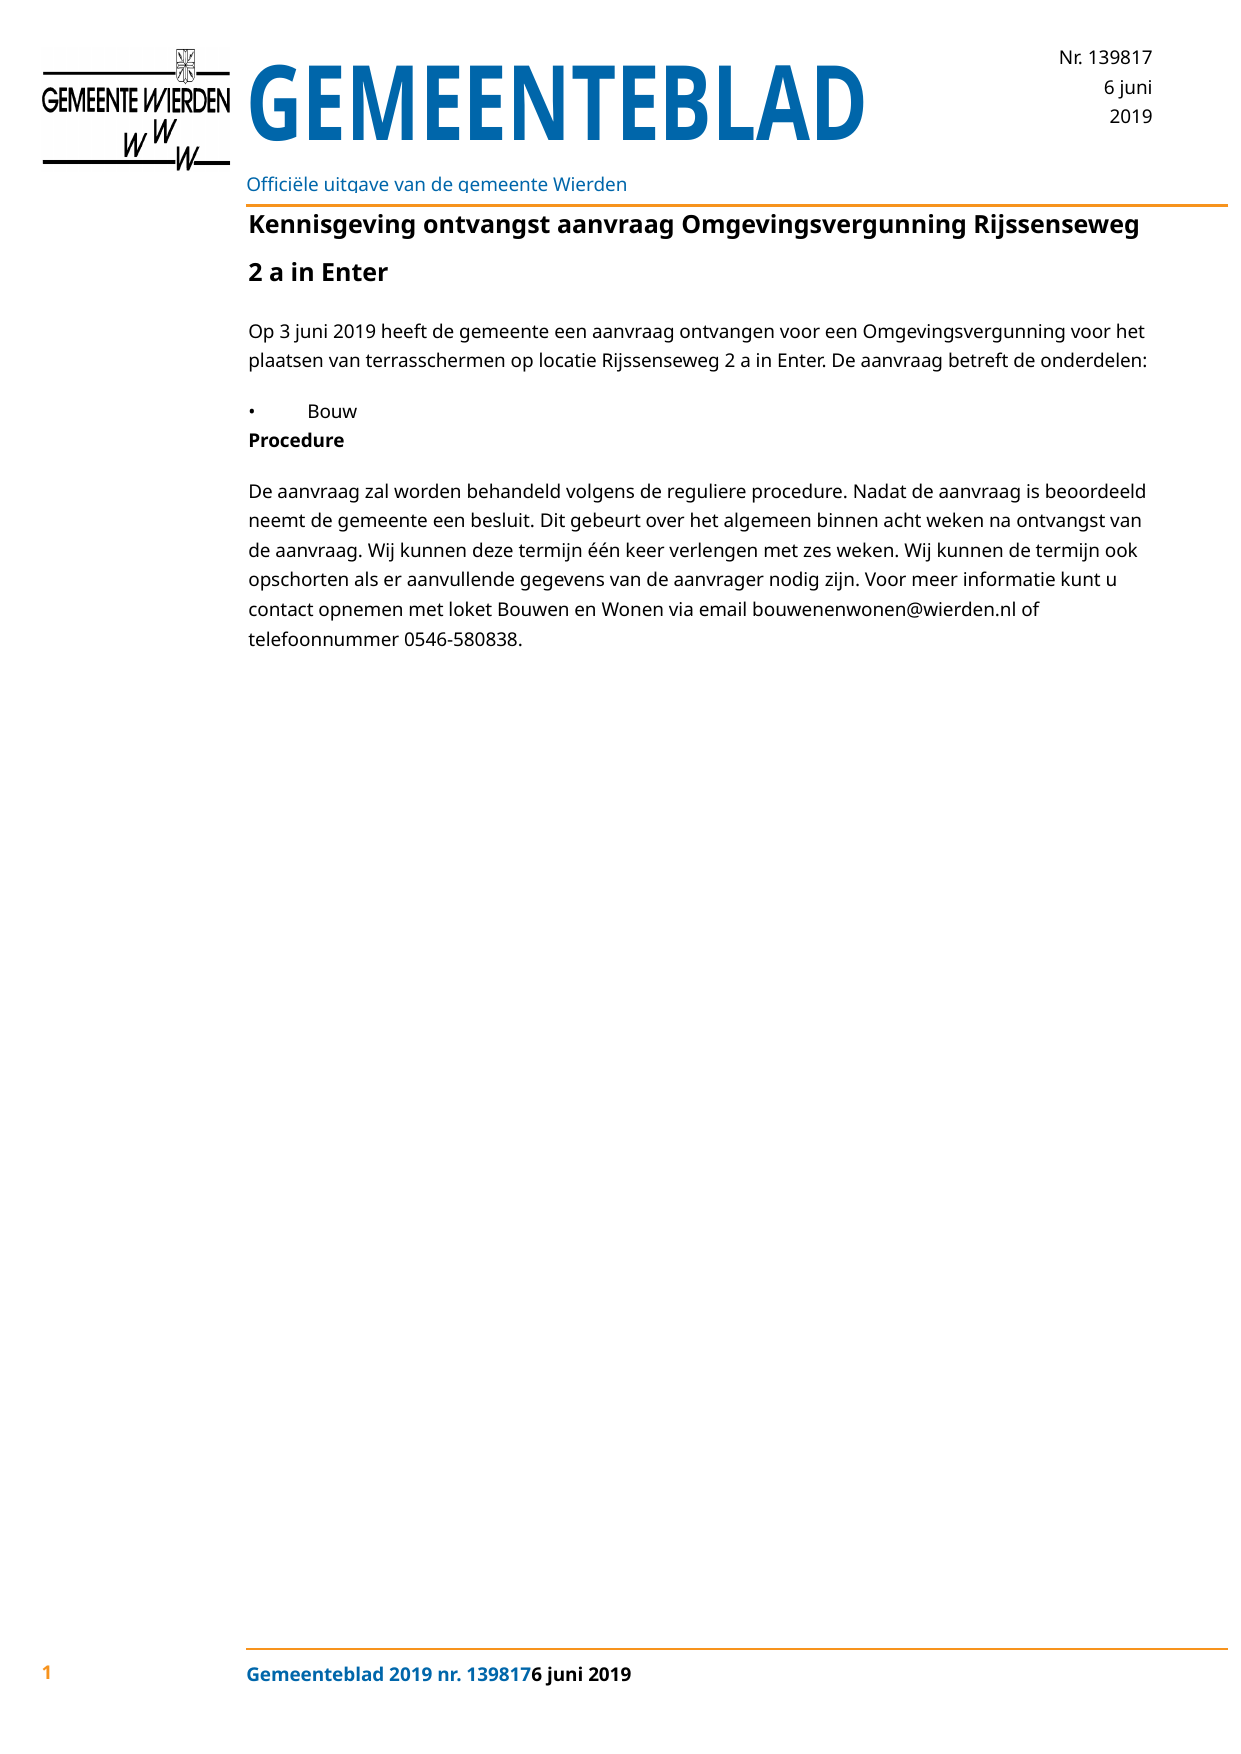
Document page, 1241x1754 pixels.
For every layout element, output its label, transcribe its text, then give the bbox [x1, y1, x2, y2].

text Op 3 juni 2019 heeft de gemeente een aanvraag ontvangen voor een Omgevingsvergunning voor het plaatsen van terrasschermen op locatie Rijssenseweg 2 a in Enter. De aanvraag betreft de onderdelen: [248, 318, 1152, 373]
list Bouw [248, 398, 1152, 424]
picture [41, 47, 231, 172]
text Procedure [248, 427, 1152, 453]
text De aanvraag zal worden behandeld volgens de reguliere procedure. Nadat de aanvraag is beoordeeld neemt de gemeente een besluit. Dit gebeurt over het algemeen binnen acht weken na ontvangst van de aanvraag. Wij kunnen deze termijn één keer verlengen met zes weken. Wij kunnen de termijn ook opschorten als er aanvullende gegevens van de aanvrager nodig zijn. Voor meer informatie kunt u contact opnemen met loket Bouwen en Wonen via email bouwenenwonen@wierden.nl of telefoonnummer 0546-580838. [248, 478, 1152, 652]
text Kennisgeving ontvangst aanvraag Omgevingsvergunning Rijssenseweg 2 a in Enter [248, 207, 1152, 288]
